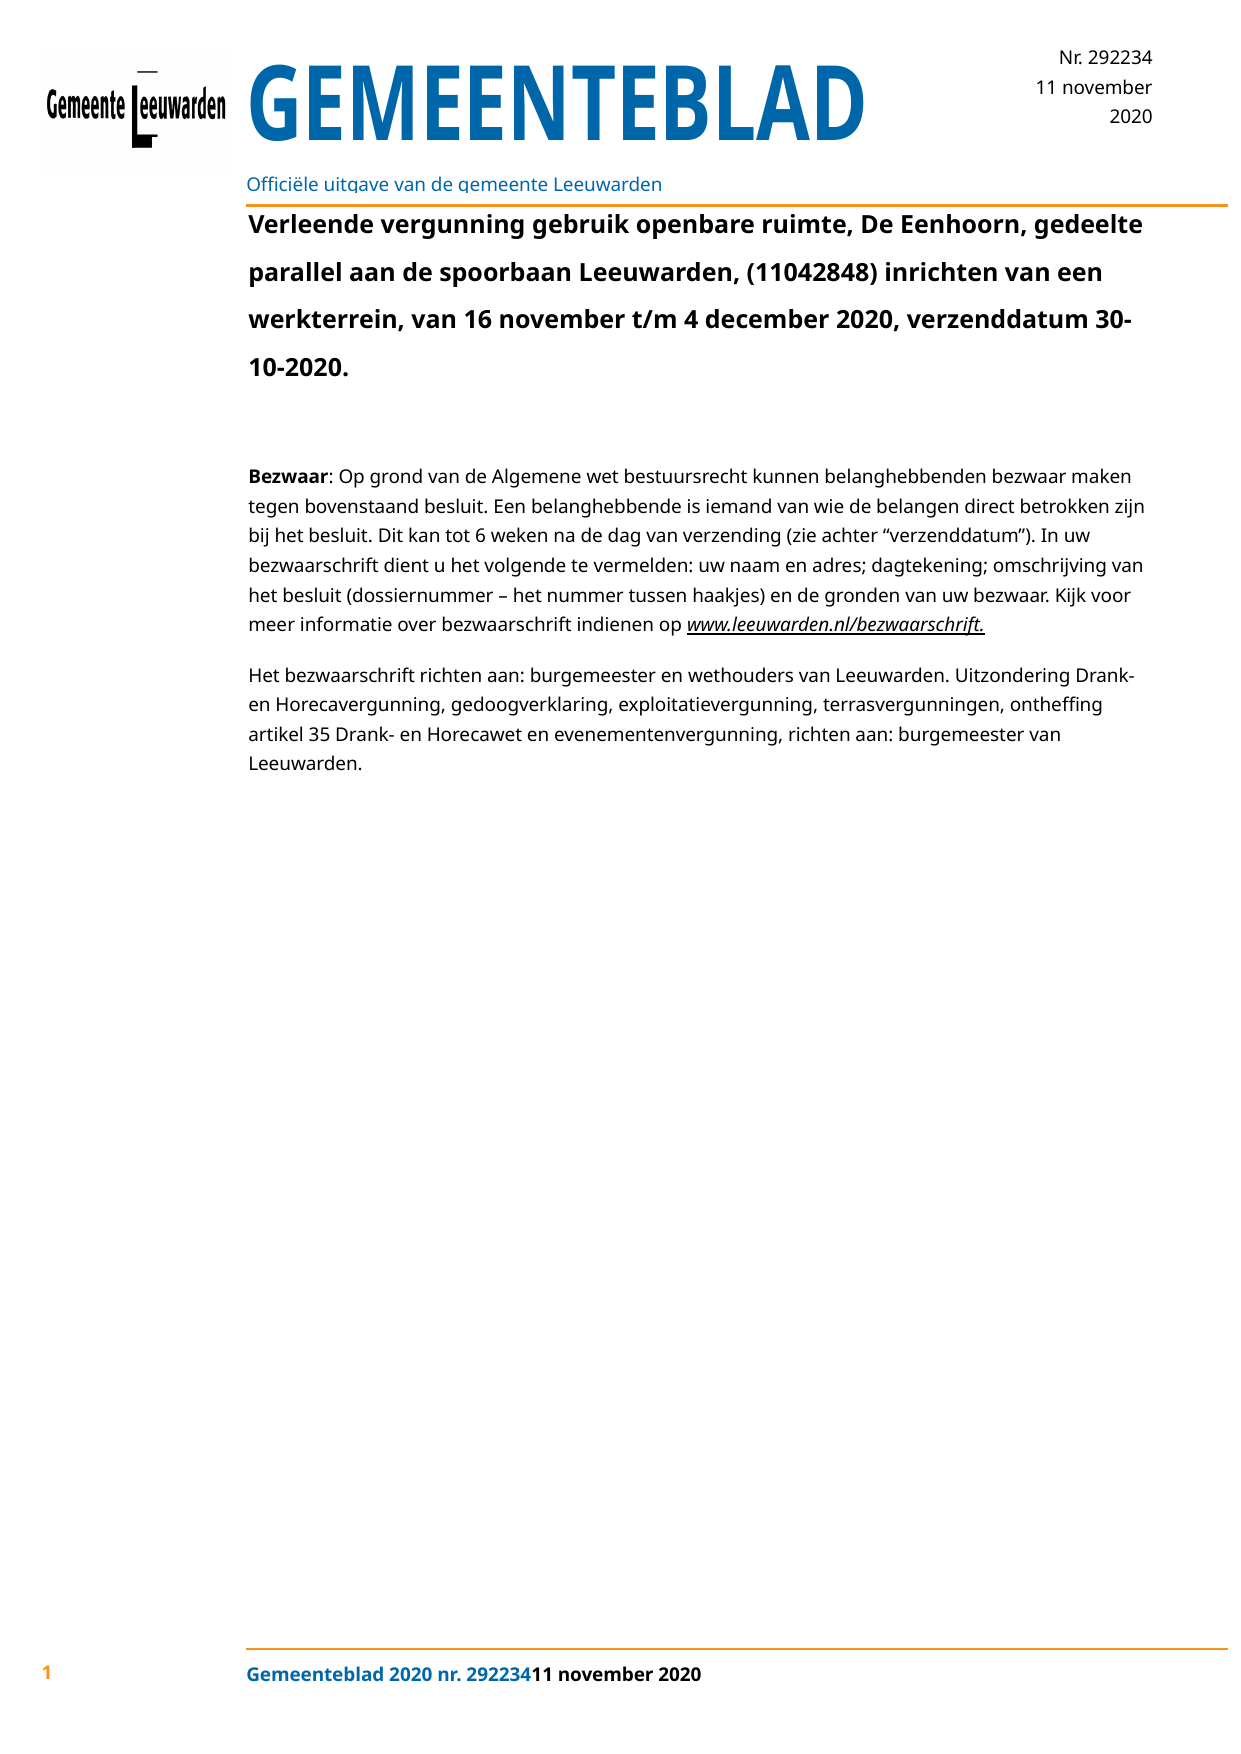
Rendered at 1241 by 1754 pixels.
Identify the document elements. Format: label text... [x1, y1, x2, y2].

text Het bezwaarschrift richten aan: burgemeester en wethouders van Leeuwarden. Uitzondering Drank- en Horecavergunning, gedoogverklaring, exploitatievergunning, terrasvergunningen, ontheffing artikel 35 Drank- en Horecawet en evenementenvergunning, richten aan: burgemeester van Leeuwarden. [248, 662, 1152, 776]
picture [41, 47, 231, 172]
text Bezwaar: Op grond van de Algemene wet bestuursrecht kunnen belanghebbenden bezwaar maken tegen bovenstaand besluit. Een belanghebbende is iemand van wie de belangen direct betrokken zijn bij het besluit. Dit kan tot 6 weken na de dag van verzending (zie achter “verzenddatum”). In uw bezwaarschrift dient u het volgende te vermelden: uw naam en adres; dagtekening; omschrijving van het besluit (dossiernummer – het nummer tussen haakjes) en de gronden van uw bezwaar. Kijk voor meer informatie over bezwaarschrift indienen op www.leeuwarden.nl/bezwaarschrift. [248, 463, 1152, 637]
text Verleende vergunning gebruik openbare ruimte, De Eenhoorn, gedeelte parallel aan de spoorbaan Leeuwarden, (11042848) inrichten van een werkterrein, van 16 november t/m 4 december 2020, verzenddatum 30-10-2020. [248, 207, 1152, 384]
